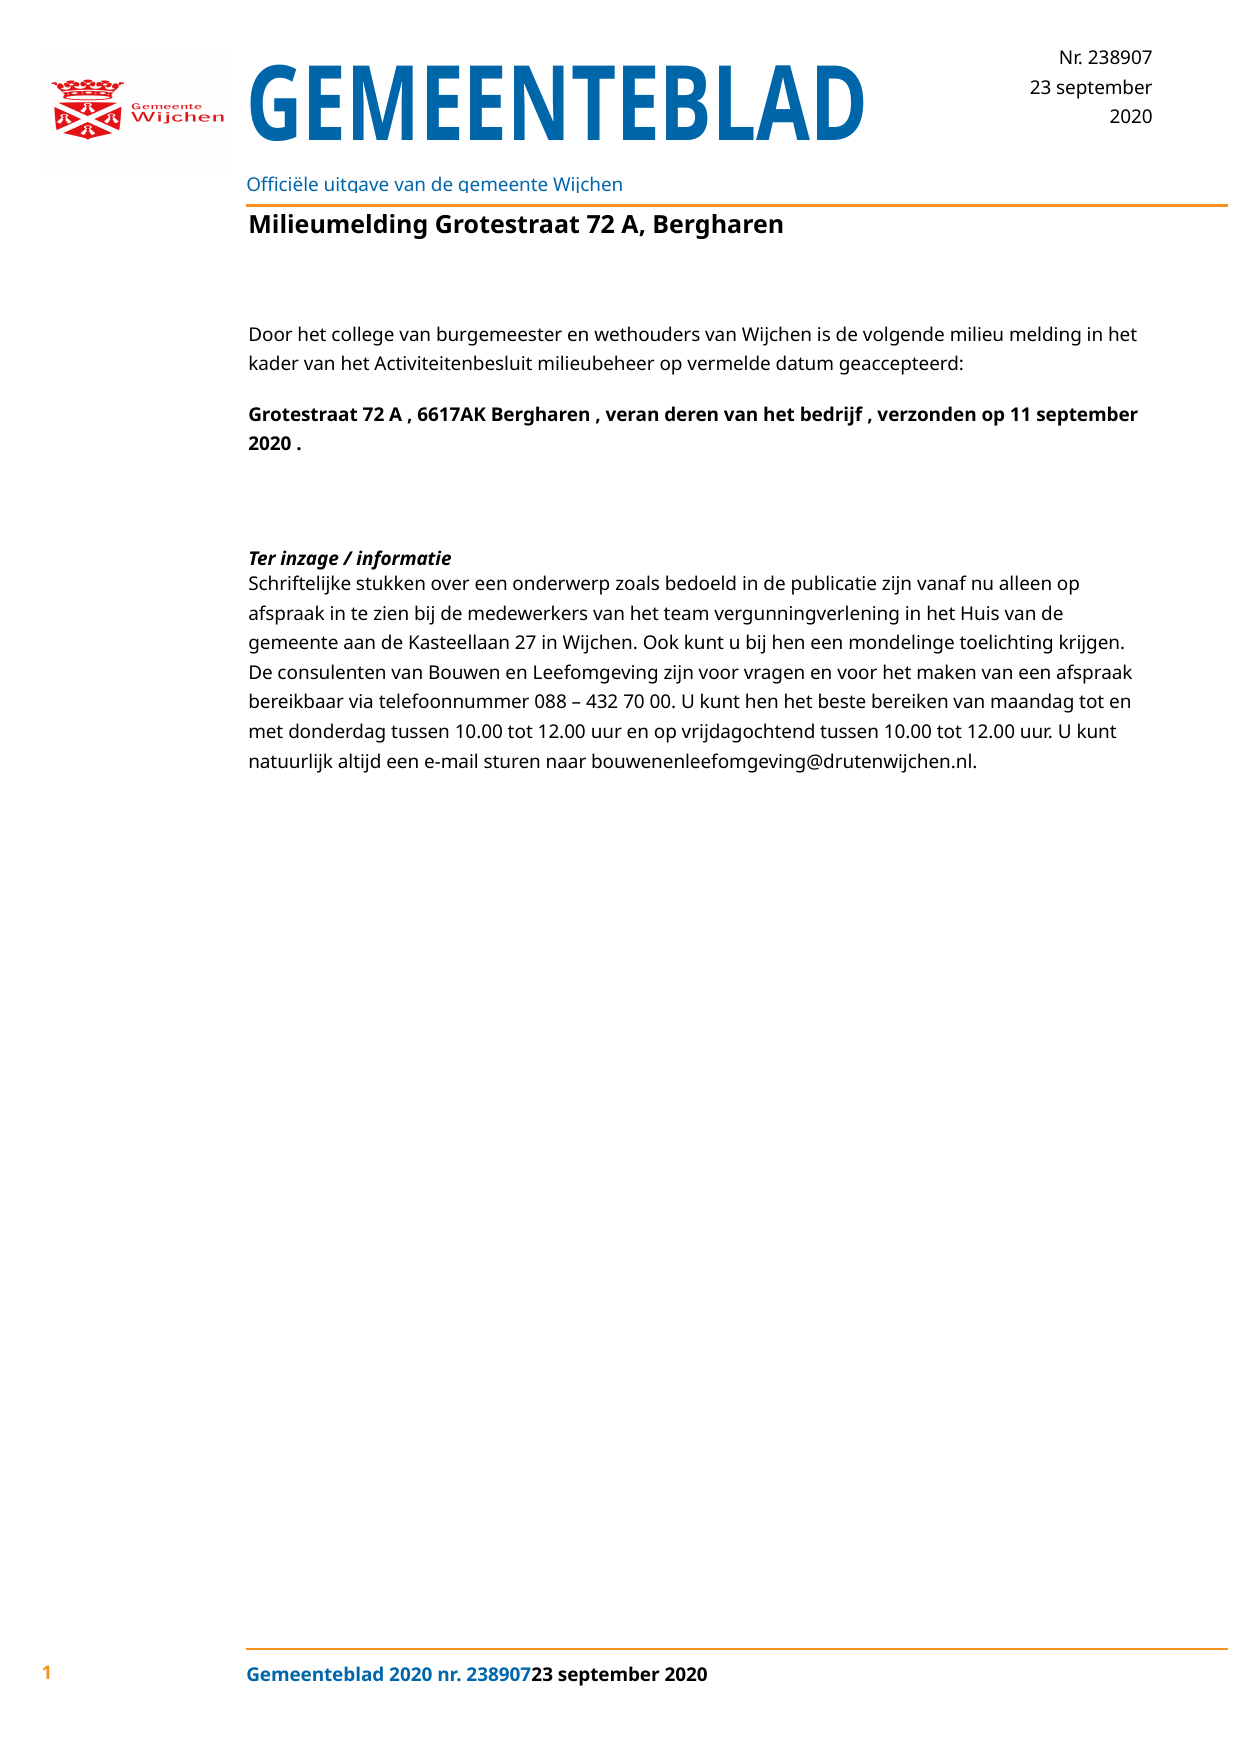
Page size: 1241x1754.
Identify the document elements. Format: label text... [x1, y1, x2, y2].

text Milieumelding Grotestraat 72 A, Bergharen [248, 207, 1152, 241]
text Grotestraat 72 A , 6617AK Bergharen , veran deren van het bedrijf , verzonden op 11 september 2020 . [248, 401, 1152, 456]
text Door het college van burgemeester en wethouders van Wijchen is de volgende milieu melding in het kader van het Activiteitenbesluit milieubeheer op vermelde datum geaccepteerd: [248, 321, 1152, 376]
picture [41, 47, 231, 172]
text Ter inzage / informatie [248, 545, 1152, 570]
text Schriftelijke stukken over een onderwerp zoals bedoeld in de publicatie zijn vanaf nu alleen op afspraak in te zien bij de medewerkers van het team vergunningverlening in het Huis van de gemeente aan de Kasteellaan 27 in Wijchen. Ook kunt u bij hen een mondelinge toelichting krijgen. De consulenten van Bouwen en Leefomgeving zijn voor vragen en voor het maken van een afspraak bereikbaar via telefoonnummer 088 – 432 70 00. U kunt hen het beste bereiken van maandag tot en met donderdag tussen 10.00 tot 12.00 uur en op vrijdagochtend tussen 10.00 tot 12.00 uur. U kunt natuurlijk altijd een e-mail sturen naar bouwenenleefomgeving@drutenwijchen.nl. [248, 570, 1152, 774]
